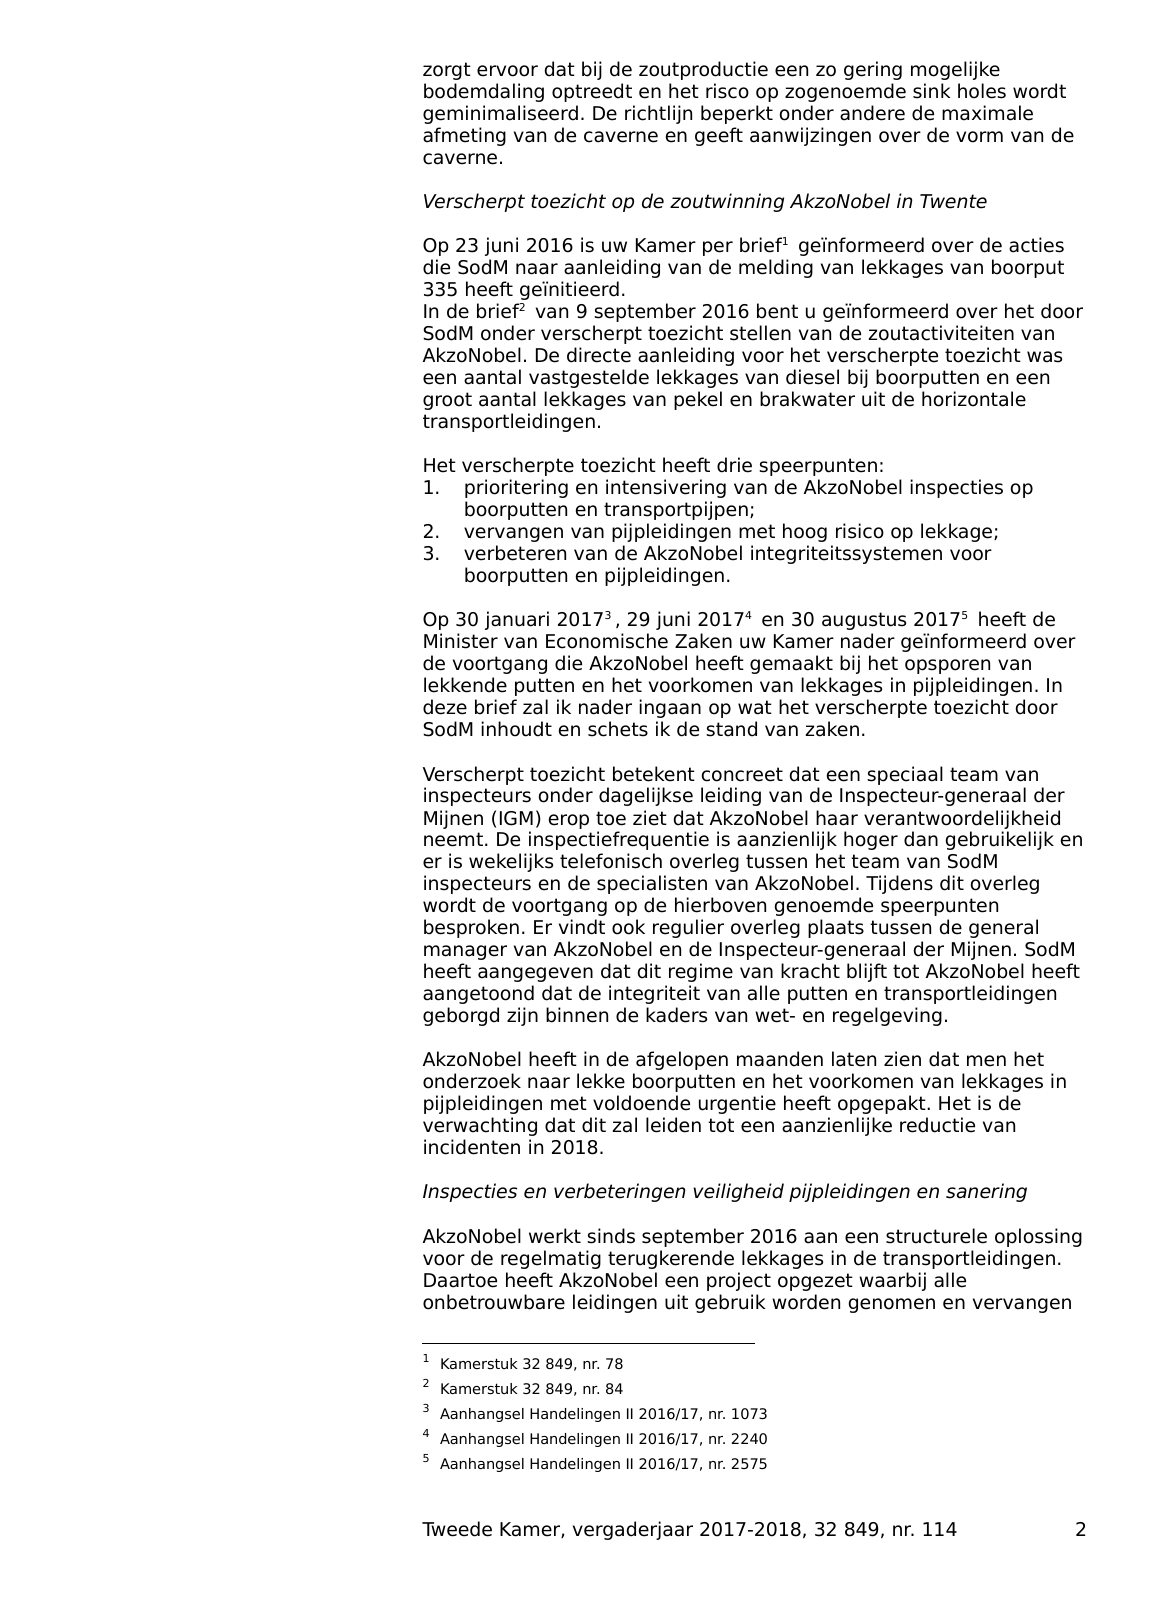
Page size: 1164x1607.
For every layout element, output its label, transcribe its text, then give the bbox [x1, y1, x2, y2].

text 3. verbeteren van de AkzoNobel integriteitssystemen voor boorputten en pijpleidingen. [422, 543, 1087, 587]
text 2. vervangen van pijpleidingen met hoog risico op lekkage; [422, 521, 1087, 543]
text AkzoNobel werkt sinds september 2016 aan een structurele oplossing voor de regelmatig terugkerende lekkages in de transportleidingen. Daartoe heeft AkzoNobel een project opgezet waarbij alle onbetrouwbare leidingen uit gebruik worden genomen en vervangen [422, 1226, 1087, 1313]
text AkzoNobel heeft in de afgelopen maanden laten zien dat men het onderzoek naar lekke boorputten en het voorkomen van lekkages in pijpleidingen met voldoende urgentie heeft opgepakt. Het is de verwachting dat dit zal leiden tot een aanzienlijke reductie van incidenten in 2018. [422, 1049, 1087, 1159]
text Kamerstuk 32 849, nr. 84 [422, 1377, 1087, 1399]
text zorgt ervoor dat bij de zoutproductie een zo gering mogelijke bodemdaling optreedt en het risco op zogenoemde sink holes wordt geminimaliseerd. De richtlijn beperkt onder andere de maximale afmeting van de caverne en geeft aanwijzingen over de vorm van de caverne. [422, 59, 1087, 169]
text Aanhangsel Handelingen II 2016/17, nr. 2240 [422, 1427, 1087, 1449]
text Het verscherpte toezicht heeft drie speerpunten: [422, 455, 1087, 477]
text 1. prioritering en intensivering van de AkzoNobel inspecties op boorputten en transportpijpen; [422, 477, 1087, 521]
text Op 23 juni 2016 is uw Kamer per brief geïnformeerd over de acties die SodM naar aanleiding van de melding van lekkages van boorput 335 heeft geïnitieerd. [422, 235, 1087, 301]
subtitle Verscherpt toezicht op de zoutwinning AkzoNobel in Twente [422, 191, 1087, 213]
text Kamerstuk 32 849, nr. 78 [422, 1352, 1087, 1374]
text In de brief van 9 september 2016 bent u geïnformeerd over het door SodM onder verscherpt toezicht stellen van de zoutactiviteiten van AkzoNobel. De directe aanleiding voor het verscherpte toezicht was een aantal vastgestelde lekkages van diesel bij boorputten en een groot aantal lekkages van pekel en brakwater uit de horizontale transportleidingen. [422, 301, 1087, 433]
text Aanhangsel Handelingen II 2016/17, nr. 2575 [422, 1452, 1087, 1474]
text Op 30 januari 2017, 29 juni 2017 en 30 augustus 2017 heeft de Minister van Economische Zaken uw Kamer nader geïnformeerd over de voortgang die AkzoNobel heeft gemaakt bij het opsporen van lekkende putten en het voorkomen van lekkages in pijpleidingen. In deze brief zal ik nader ingaan op wat het verscherpte toezicht door SodM inhoudt en schets ik de stand van zaken. [422, 609, 1087, 741]
subtitle Inspecties en verbeteringen veiligheid pijpleidingen en sanering [422, 1181, 1087, 1203]
text Aanhangsel Handelingen II 2016/17, nr. 1073 [422, 1402, 1087, 1424]
text Verscherpt toezicht betekent concreet dat een speciaal team van inspecteurs onder dagelijkse leiding van de Inspecteur-generaal der Mijnen (IGM) erop toe ziet dat AkzoNobel haar verantwoordelijkheid neemt. De inspectiefrequentie is aanzienlijk hoger dan gebruikelijk en er is wekelijks telefonisch overleg tussen het team van SodM inspecteurs en de specialisten van AkzoNobel. Tijdens dit overleg wordt de voortgang op de hierboven genoemde speerpunten besproken. Er vindt ook regulier overleg plaats tussen de general manager van AkzoNobel en de Inspecteur-generaal der Mijnen. SodM heeft aangegeven dat dit regime van kracht blijft tot AkzoNobel heeft aangetoond dat de integriteit van alle putten en transportleidingen geborgd zijn binnen de kaders van wet- en regelgeving. [422, 763, 1087, 1027]
